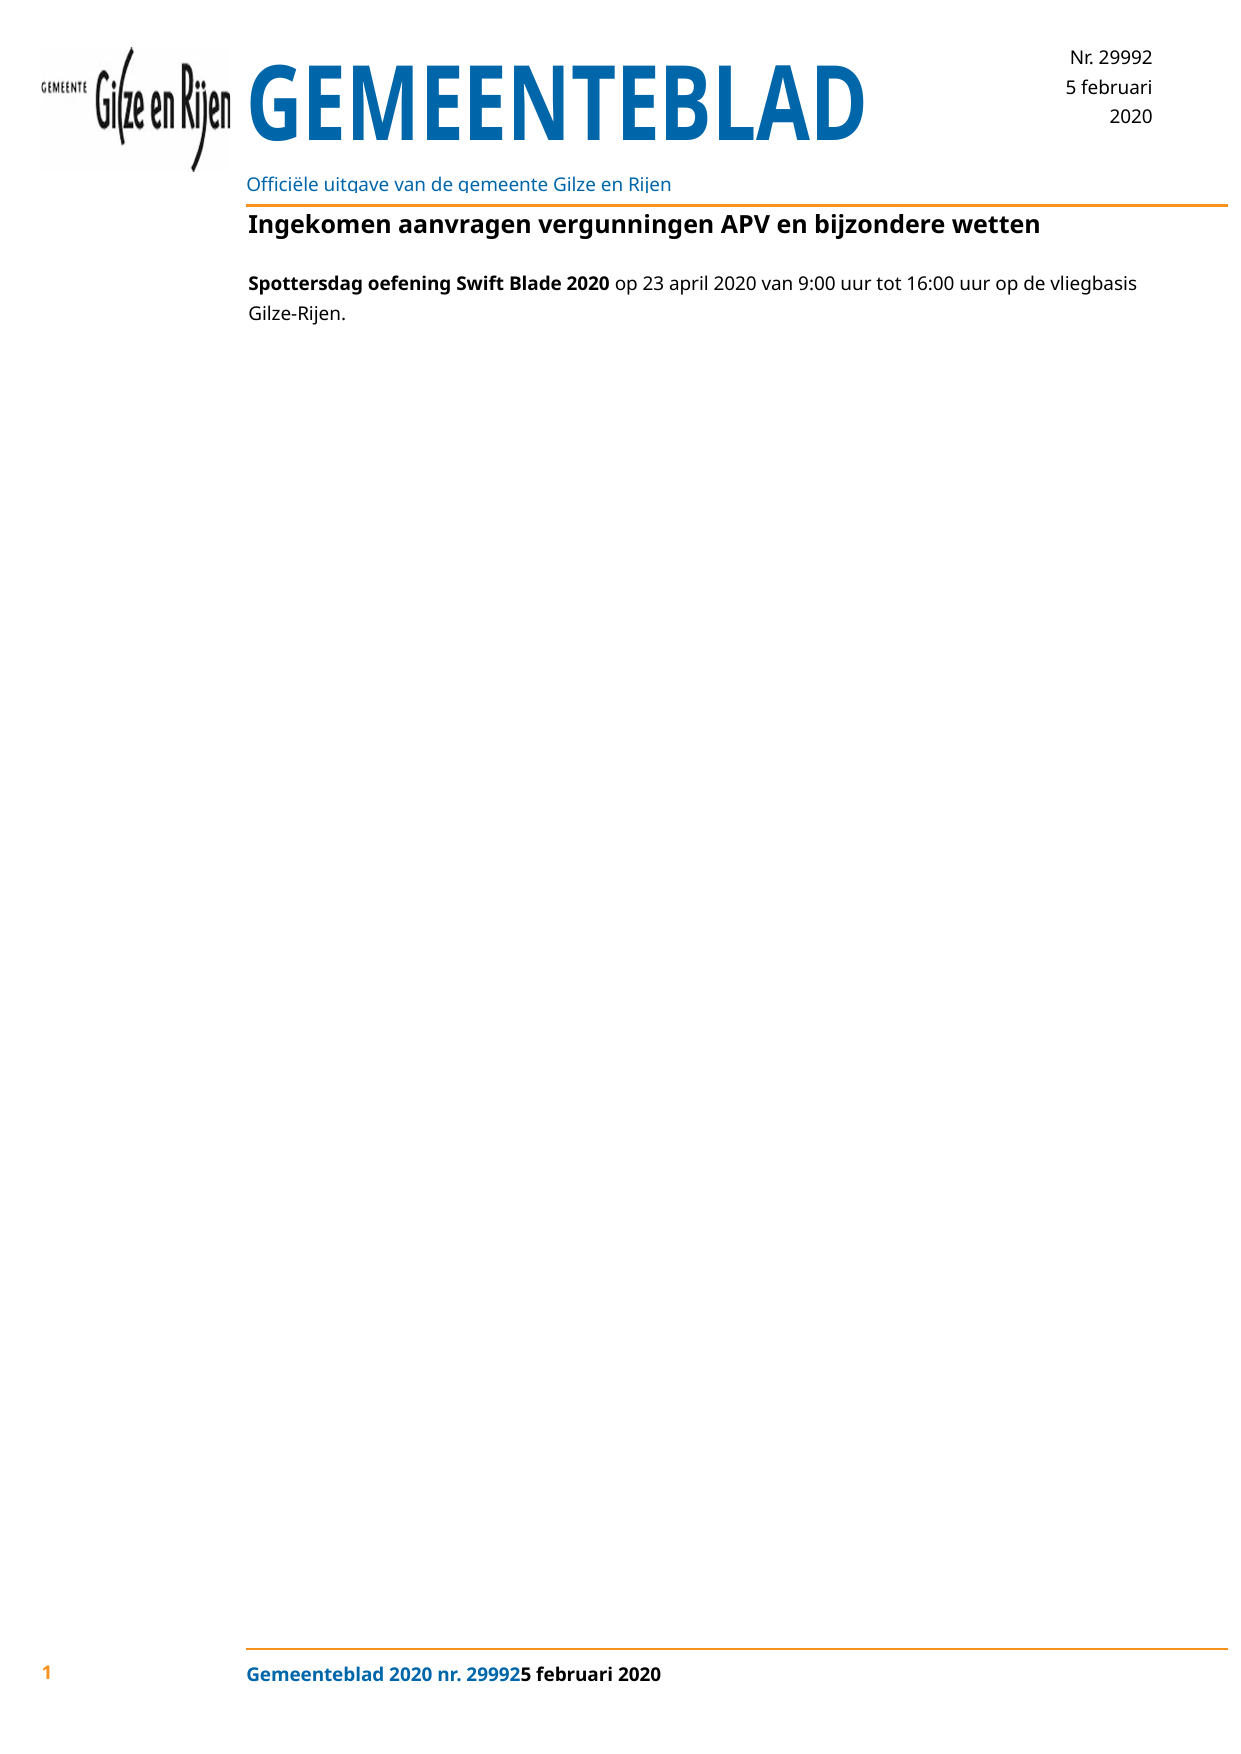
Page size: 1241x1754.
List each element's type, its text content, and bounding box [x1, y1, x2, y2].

picture [41, 47, 231, 172]
text Spottersdag oefening Swift Blade 2020 op 23 april 2020 van 9:00 uur tot 16:00 uur op de vliegbasis Gilze-Rijen. [248, 270, 1152, 326]
text Ingekomen aanvragen vergunningen APV en bijzondere wetten [248, 207, 1152, 241]
